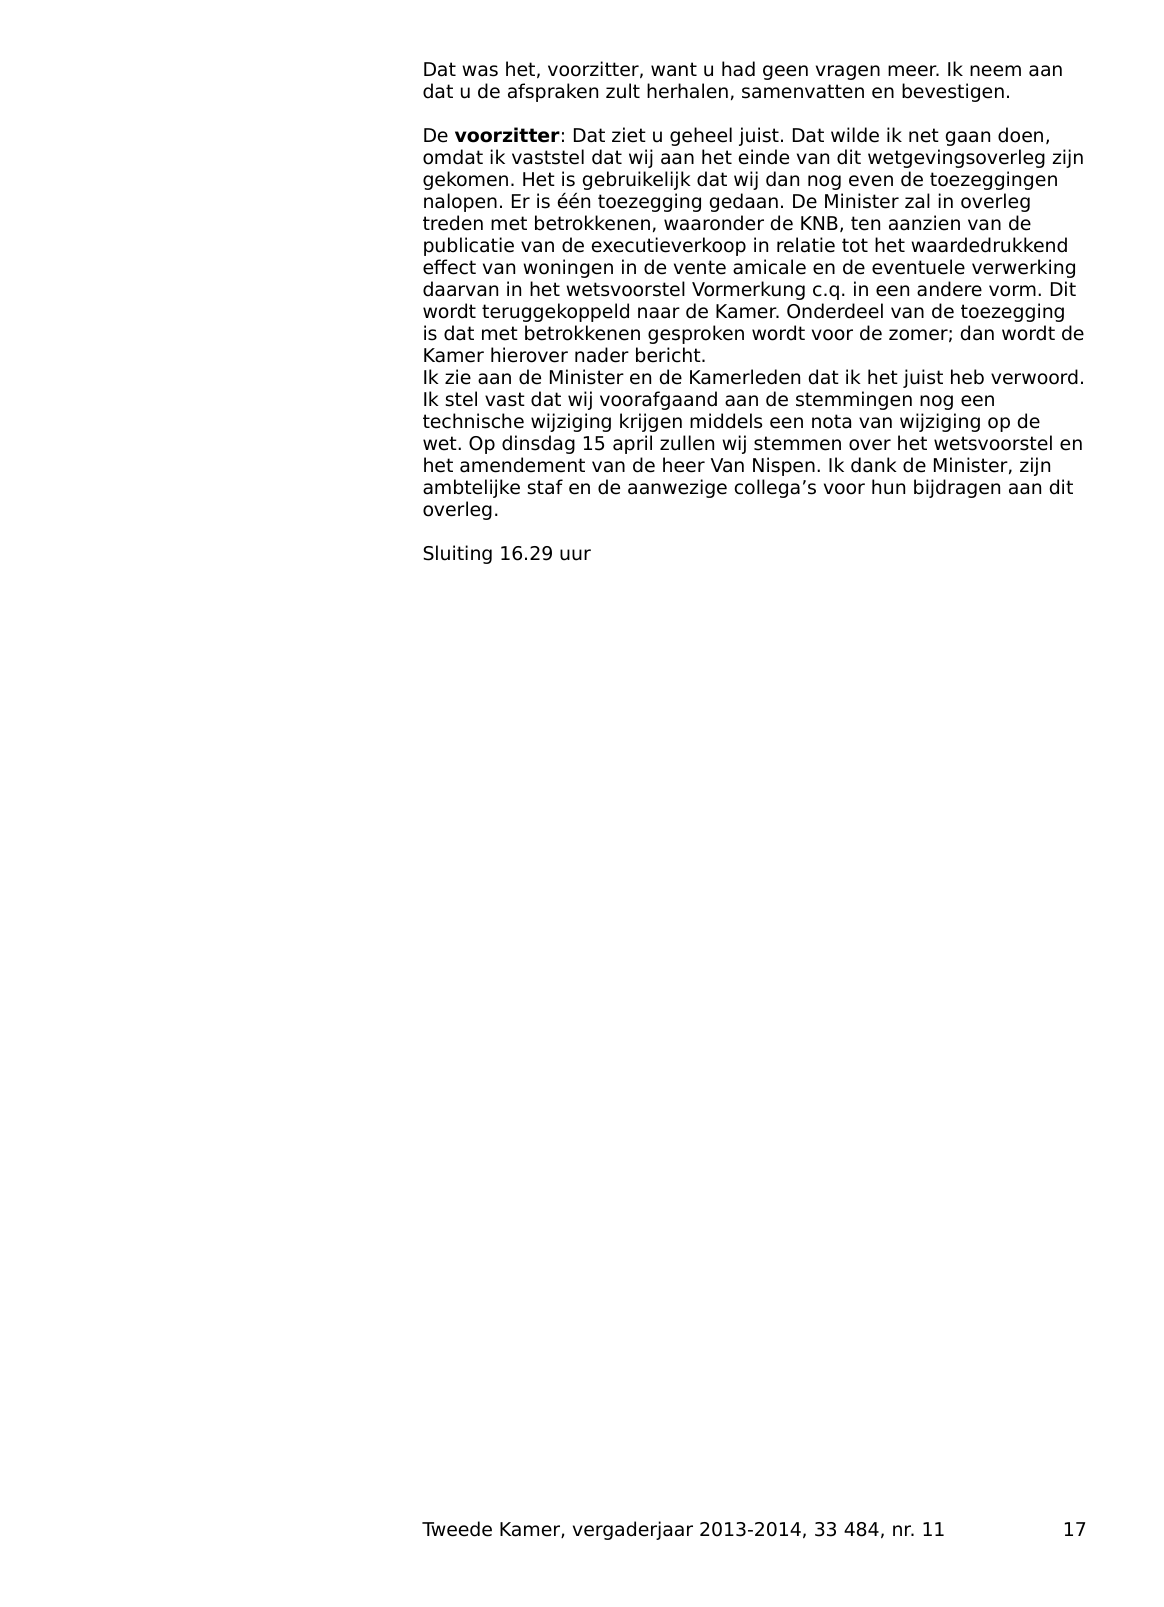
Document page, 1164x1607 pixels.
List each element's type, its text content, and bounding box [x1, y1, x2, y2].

text De voorzitter: Dat ziet u geheel juist. Dat wilde ik net gaan doen, omdat ik vaststel dat wij aan het einde van dit wetgevingsoverleg zijn gekomen. Het is gebruikelijk dat wij dan nog even de toezeggingen nalopen. Er is één toezegging gedaan. De Minister zal in overleg treden met betrokkenen, waaronder de KNB, ten aanzien van de publicatie van de executieverkoop in relatie tot het waardedrukkend effect van woningen in de vente amicale en de eventuele verwerking daarvan in het wetsvoorstel Vormerkung c.q. in een andere vorm. Dit wordt teruggekoppeld naar de Kamer. Onderdeel van de toezegging is dat met betrokkenen gesproken wordt voor de zomer; dan wordt de Kamer hierover nader bericht. [422, 125, 1087, 367]
text Sluiting 16.29 uur [422, 543, 1087, 565]
text Ik zie aan de Minister en de Kamerleden dat ik het juist heb verwoord. Ik stel vast dat wij voorafgaand aan de stemmingen nog een technische wijziging krijgen middels een nota van wijziging op de wet. Op dinsdag 15 april zullen wij stemmen over het wetsvoorstel en het amendement van de heer Van Nispen. Ik dank de Minister, zijn ambtelijke staf en de aanwezige collega’s voor hun bijdragen aan dit overleg. [422, 367, 1087, 521]
text Dat was het, voorzitter, want u had geen vragen meer. Ik neem aan dat u de afspraken zult herhalen, samenvatten en bevestigen. [422, 59, 1087, 103]
